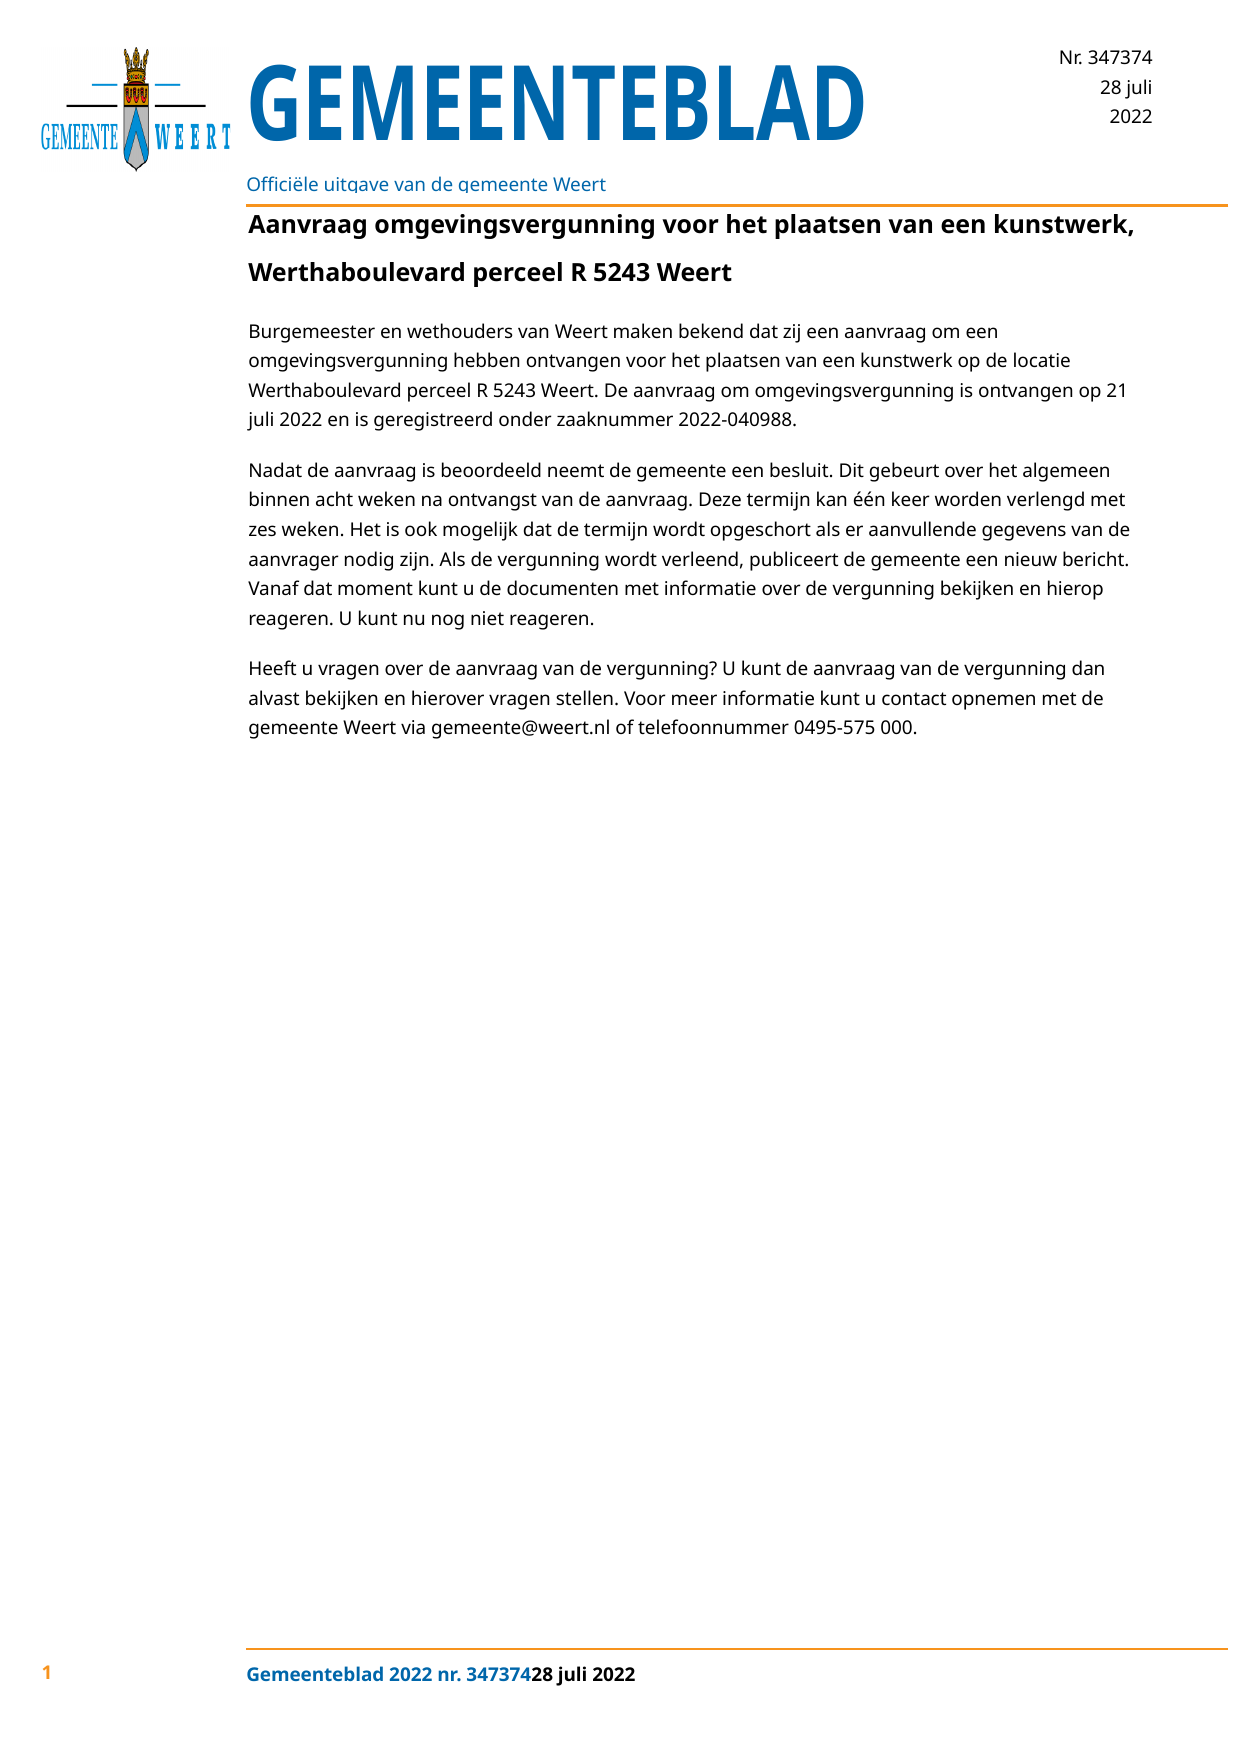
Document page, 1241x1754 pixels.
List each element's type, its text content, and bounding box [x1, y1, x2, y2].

text Heeft u vragen over de aanvraag van de vergunning? U kunt de aanvraag van de vergunning dan alvast bekijken en hierover vragen stellen. Voor meer informatie kunt u contact opnemen met de gemeente Weert via gemeente@weert.nl of telefoonnummer 0495-575 000. [248, 655, 1152, 740]
text Nadat de aanvraag is beoordeeld neemt de gemeente een besluit. Dit gebeurt over het algemeen binnen acht weken na ontvangst van de aanvraag. Deze termijn kan één keer worden verlengd met zes weken. Het is ook mogelijk dat de termijn wordt opgeschort als er aanvullende gegevens van de aanvrager nodig zijn. Als de vergunning wordt verleend, publiceert de gemeente een nieuw bericht. Vanaf dat moment kunt u de documenten met informatie over de vergunning bekijken en hierop reageren. U kunt nu nog niet reageren. [248, 457, 1152, 631]
picture [41, 47, 231, 172]
text Aanvraag omgevingsvergunning voor het plaatsen van een kunstwerk, Werthaboulevard perceel R 5243 Weert [248, 207, 1152, 288]
text Burgemeester en wethouders van Weert maken bekend dat zij een aanvraag om een omgevingsvergunning hebben ontvangen voor het plaatsen van een kunstwerk op de locatie Werthaboulevard perceel R 5243 Weert. De aanvraag om omgevingsvergunning is ontvangen op 21 juli 2022 en is geregistreerd onder zaaknummer 2022-040988. [248, 318, 1152, 432]
